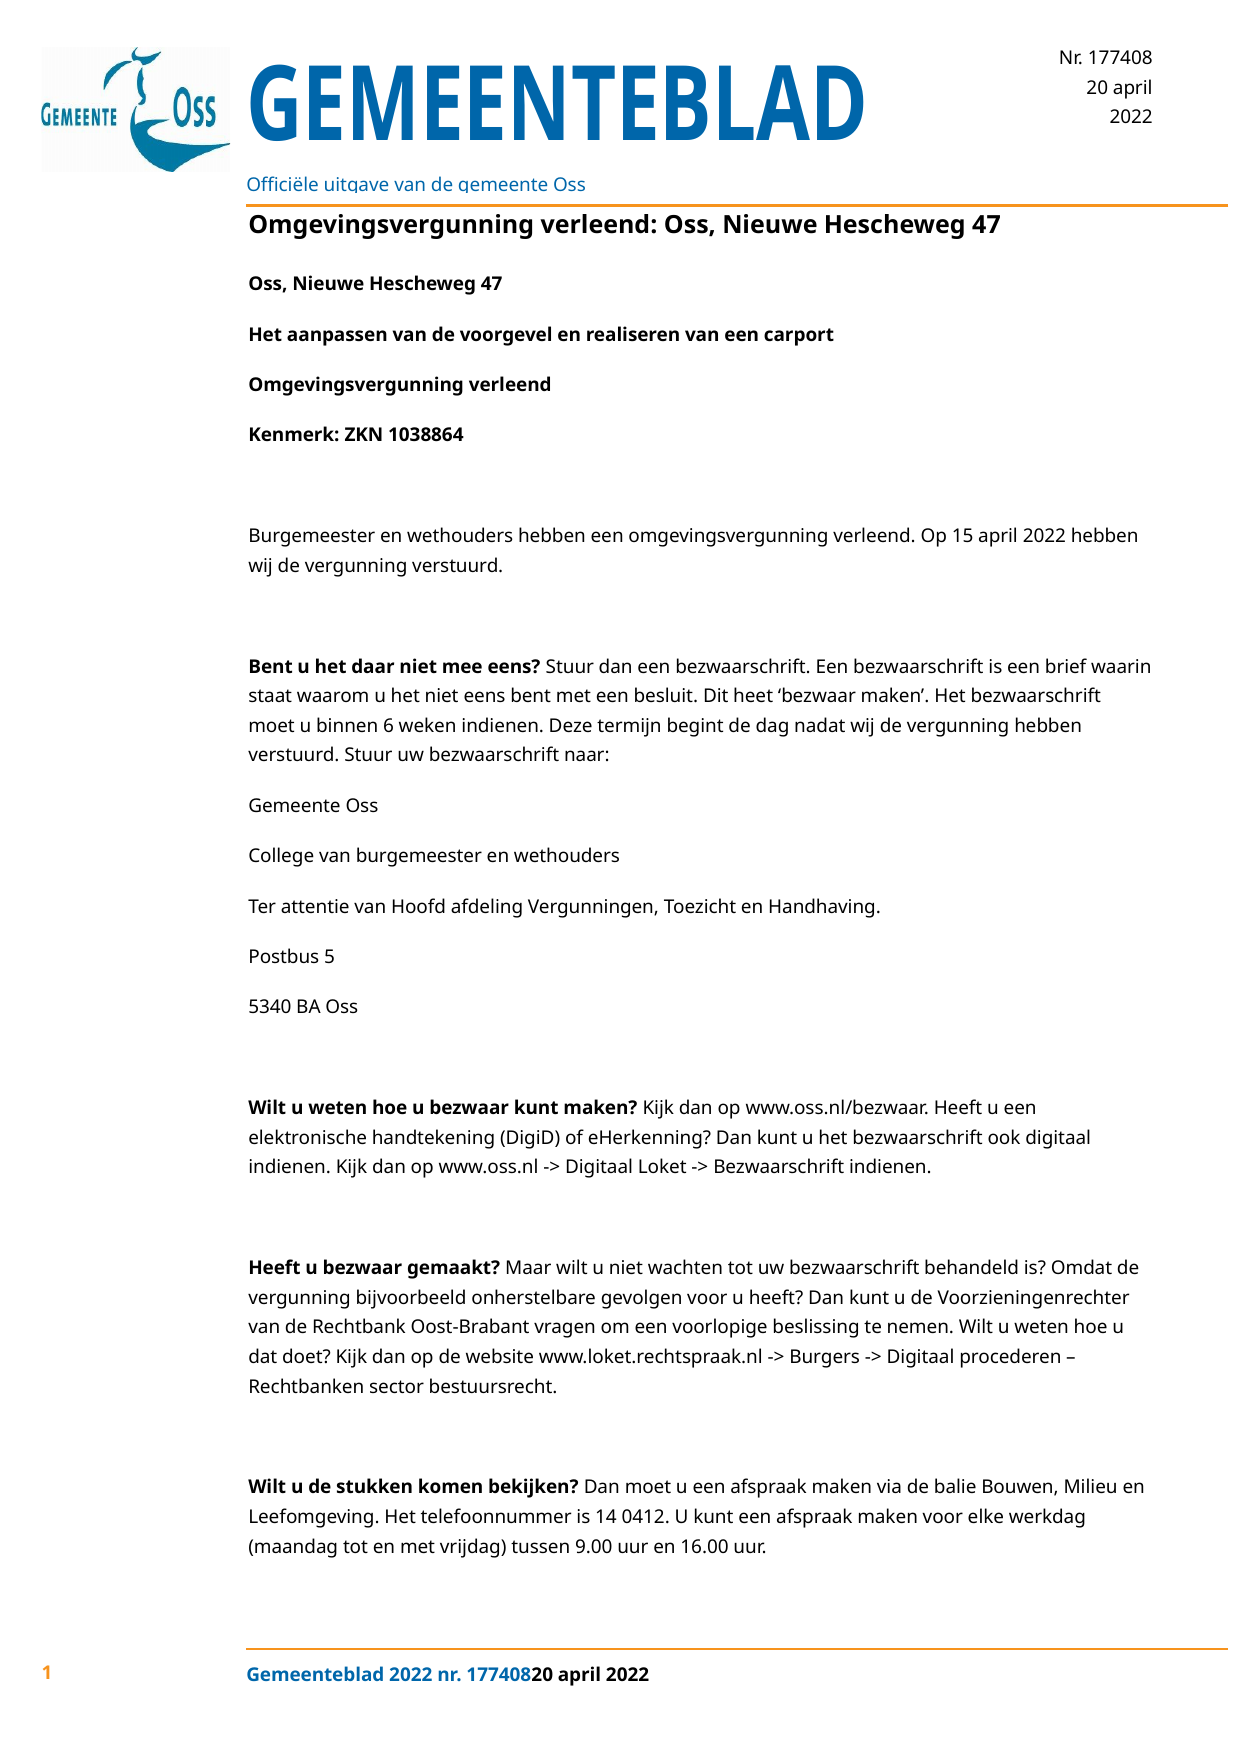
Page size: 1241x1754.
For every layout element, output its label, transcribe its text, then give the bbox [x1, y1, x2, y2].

text Kenmerk: ZKN 1038864 [248, 422, 1152, 447]
text Heeft u bezwaar gemaakt? Maar wilt u niet wachten tot uw bezwaarschrift behandeld is? Omdat de vergunning bijvoorbeeld onherstelbare gevolgen voor u heeft? Dan kunt u de Voorzieningenrechter van de Rechtbank Oost-Brabant vragen om een voorlopige beslissing te nemen. Wilt u weten hoe u dat doet? Kijk dan op de website www.loket.rechtspraak.nl -> Burgers -> Digitaal procederen – Rechtbanken sector bestuursrecht. [248, 1254, 1152, 1398]
text Gemeente Oss [248, 792, 1152, 818]
text Omgevingsvergunning verleend [248, 371, 1152, 397]
picture [41, 47, 231, 172]
text Het aanpassen van de voorgevel en realiseren van een carport [248, 321, 1152, 346]
text Burgemeester en wethouders hebben een omgevingsvergunning verleend. Op 15 april 2022 hebben wij de vergunning verstuurd. [248, 522, 1152, 578]
text Wilt u weten hoe u bezwaar kunt maken? Kijk dan op www.oss.nl/bezwaar. Heeft u een elektronische handtekening (DigiD) of eHerkenning? Dan kunt u het bezwaarschrift ook digitaal indienen. Kijk dan op www.oss.nl -> Digitaal Loket -> Bezwaarschrift indienen. [248, 1094, 1152, 1179]
text Omgevingsvergunning verleend: Oss, Nieuwe Hescheweg 47 [248, 207, 1152, 241]
text Ter attentie van Hoofd afdeling Vergunningen, Toezicht en Handhaving. [248, 893, 1152, 918]
text Postbus 5 [248, 943, 1152, 969]
text 5340 BA Oss [248, 994, 1152, 1019]
text College van burgemeester en wethouders [248, 842, 1152, 868]
text Oss, Nieuwe Hescheweg 47 [248, 270, 1152, 296]
text Wilt u de stukken komen bekijken? Dan moet u een afspraak maken via de balie Bouwen, Milieu en Leefomgeving. Het telefoonnummer is 14 0412. U kunt een afspraak maken voor elke werkdag (maandag tot en met vrijdag) tussen 9.00 uur en 16.00 uur. [248, 1474, 1152, 1558]
text Bent u het daar niet mee eens? Stuur dan een bezwaarschrift. Een bezwaarschrift is een brief waarin staat waarom u het niet eens bent met een besluit. Dit heet ‘bezwaar maken’. Het bezwaarschrift moet u binnen 6 weken indienen. Deze termijn begint de dag nadat wij de vergunning hebben verstuurd. Stuur uw bezwaarschrift naar: [248, 653, 1152, 767]
